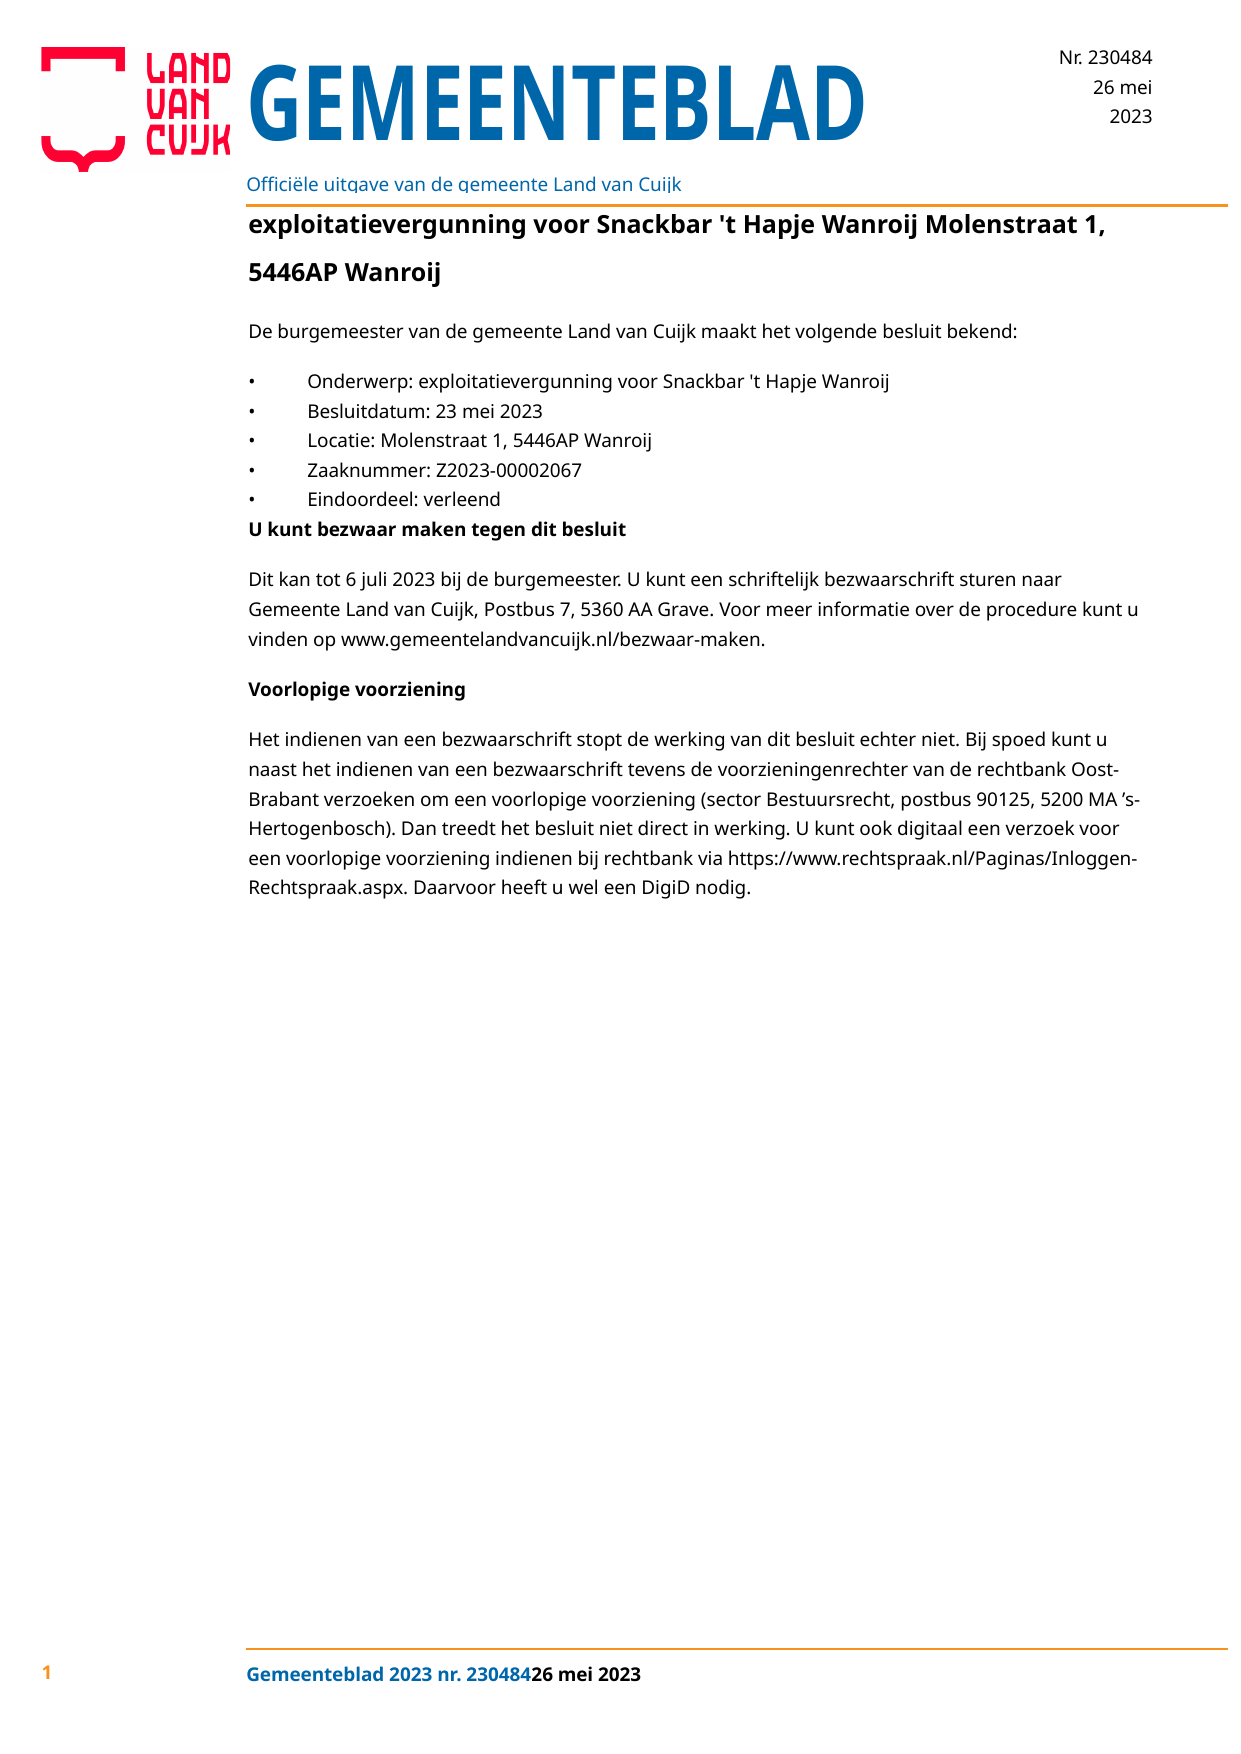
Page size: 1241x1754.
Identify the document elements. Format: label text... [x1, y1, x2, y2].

list Locatie: Molenstraat 1, 5446AP Wanroij [248, 427, 1152, 453]
list Besluitdatum: 23 mei 2023 [248, 398, 1152, 424]
list Zaaknummer: Z2023-00002067 [248, 457, 1152, 483]
text Dit kan tot 6 juli 2023 bij de burgemeester. U kunt een schriftelijk bezwaarschrift sturen naar Gemeente Land van Cuijk, Postbus 7, 5360 AA Grave. Voor meer informatie over de procedure kunt u vinden op www.gemeentelandvancuijk.nl/bezwaar-maken. [248, 567, 1152, 652]
text exploitatievergunning voor Snackbar 't Hapje Wanroij Molenstraat 1, 5446AP Wanroij [248, 207, 1152, 288]
picture [41, 47, 231, 172]
list Eindoordeel: verleend [248, 487, 1152, 512]
text Het indienen van een bezwaarschrift stopt de werking van dit besluit echter niet. Bij spoed kunt u naast het indienen van een bezwaarschrift tevens de voorzieningenrechter van de rechtbank Oost-Brabant verzoeken om een voorlopige voorziening (sector Bestuursrecht, postbus 90125, 5200 MA ’s-Hertogenbosch). Dan treedt het besluit niet direct in werking. U kunt ook digitaal een verzoek voor een voorlopige voorziening indienen bij rechtbank via https://www.rechtspraak.nl/Paginas/Inloggen-Rechtspraak.aspx. Daarvoor heeft u wel een DigiD nodig. [248, 727, 1152, 900]
text Voorlopige voorziening [248, 676, 1152, 702]
list Onderwerp: exploitatievergunning voor Snackbar 't Hapje Wanroij [248, 368, 1152, 394]
text U kunt bezwaar maken tegen dit besluit [248, 516, 1152, 542]
text De burgemeester van de gemeente Land van Cuijk maakt het volgende besluit bekend: [248, 318, 1152, 344]
